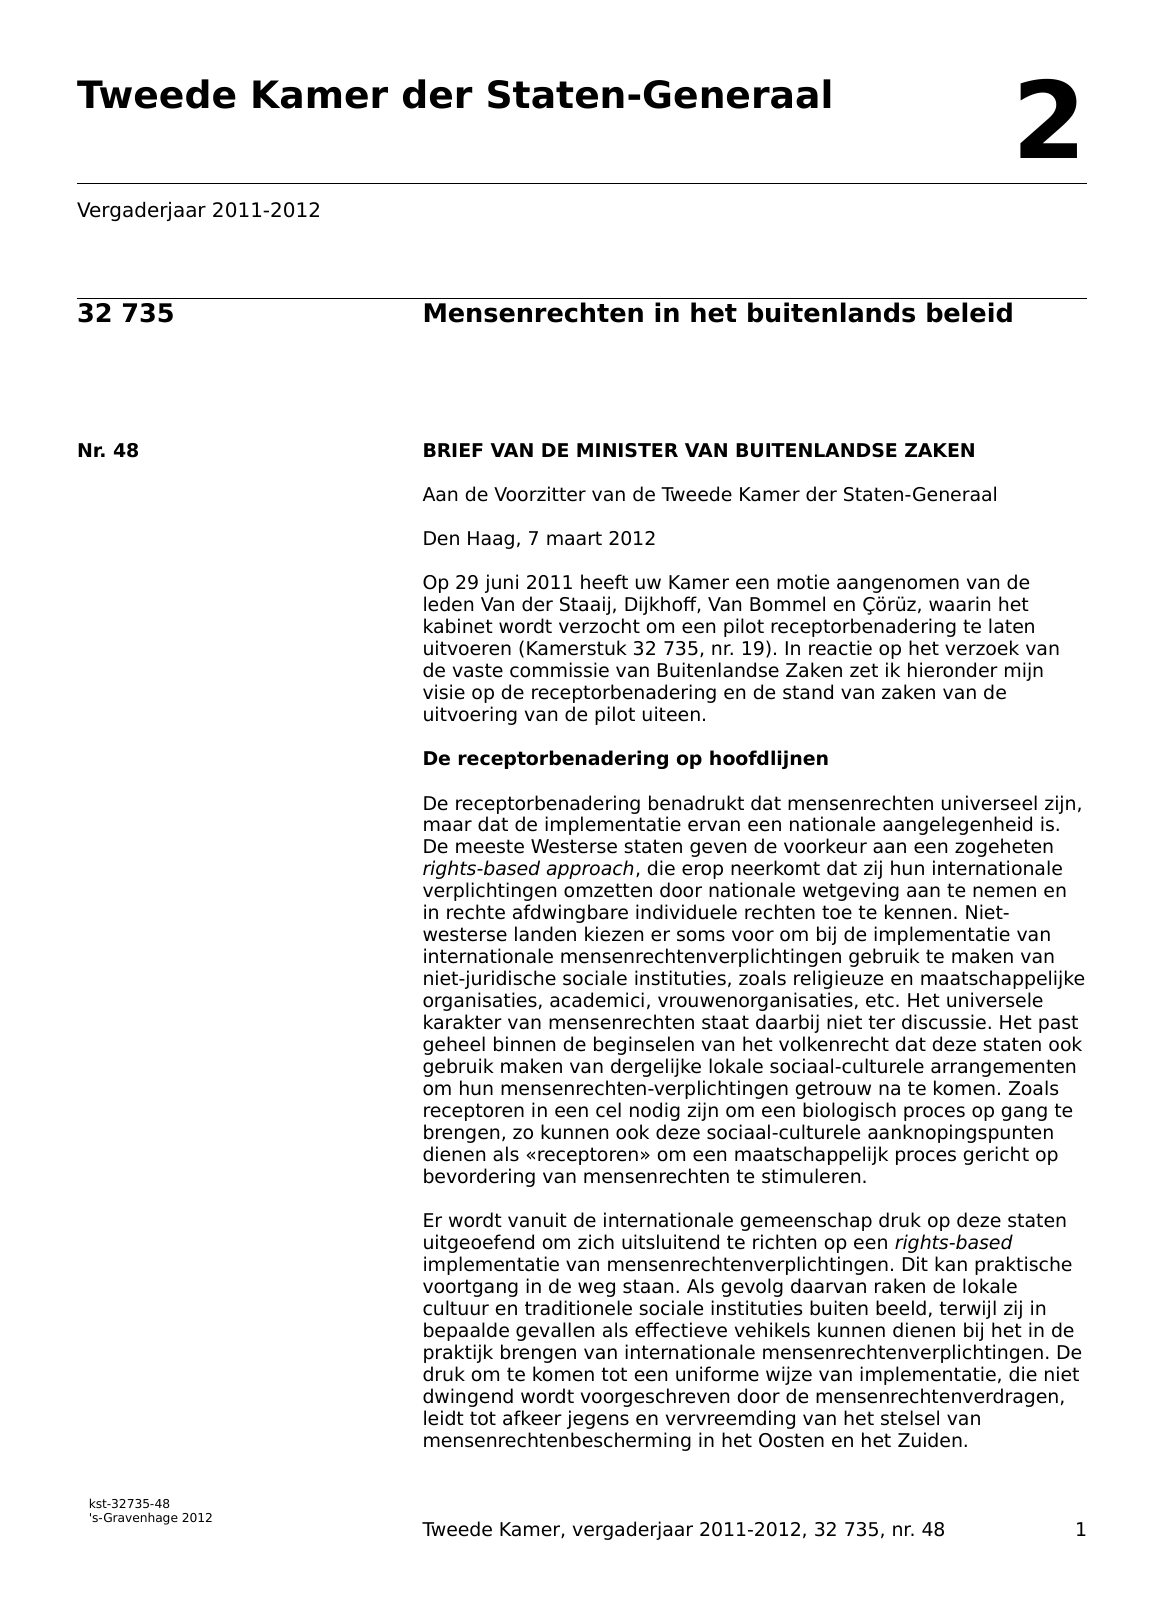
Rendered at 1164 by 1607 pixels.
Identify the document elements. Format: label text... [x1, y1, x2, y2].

subtitle Nr. 48 BRIEF VAN DE MINISTER VAN BUITENLANDSE ZAKEN [77, 440, 1087, 462]
text Den Haag, 7 maart 2012 [422, 528, 1087, 550]
table_cell Vergaderjaar 2011-2012 [77, 184, 1087, 298]
table_header 2 [886, 59, 1087, 183]
text De receptorbenadering benadrukt dat mensenrechten universeel zijn, maar dat de implementatie ervan een nationale aangelegenheid is. De meeste Westerse staten geven de voorkeur aan een zogeheten rights-based approach, die erop neerkomt dat zij hun internationale verplichtingen omzetten door nationale wetgeving aan te nemen en in rechte afdwingbare individuele rechten toe te kennen. Niet-westerse landen kiezen er soms voor om bij de implementatie van internationale mensenrechtenverplichtingen gebruik te maken van niet-juridische sociale instituties, zoals religieuze en maatschappelijke organisaties, academici, vrouwenorganisaties, etc. Het universele karakter van mensenrechten staat daarbij niet ter discussie. Het past geheel binnen de beginselen van het volkenrecht dat deze staten ook gebruik maken van dergelijke lokale sociaal-culturele arrangementen om hun mensenrechten-verplichtingen getrouw na te komen. Zoals receptoren in een cel nodig zijn om een biologisch proces op gang te brengen, zo kunnen ook deze sociaal-culturele aanknopingspunten dienen als «receptoren» om een maatschappelijk proces gericht op bevordering van mensenrechten te stimuleren. [422, 792, 1087, 1188]
text Aan de Voorzitter van de Tweede Kamer der Staten-Generaal [422, 484, 1087, 506]
text Op 29 juni 2011 heeft uw Kamer een motie aangenomen van de leden Van der Staaij, Dijkhoff, Van Bommel en Çörüz, waarin het kabinet wordt verzocht om een pilot receptorbenadering te laten uitvoeren (Kamerstuk 32 735, nr. 19). In reactie op het verzoek van de vaste commissie van Buitenlandse Zaken zet ik hieronder mijn visie op de receptorbenadering en de stand van zaken van de uitvoering van de pilot uiteen. [422, 572, 1087, 726]
text 's-Gravenhage 2012 [88, 1511, 323, 1525]
subtitle 32 735 Mensenrechten in het buitenlands beleid [77, 299, 1087, 329]
text Er wordt vanuit de internationale gemeenschap druk op deze staten uitgeoefend om zich uitsluitend te richten op een rights-based implementatie van mensenrechtenverplichtingen. Dit kan praktische voortgang in de weg staan. Als gevolg daarvan raken de lokale cultuur en traditionele sociale instituties buiten beeld, terwijl zij in bepaalde gevallen als effectieve vehikels kunnen dienen bij het in de praktijk brengen van internationale mensenrechtenverplichtingen. De druk om te komen tot een uniforme wijze van implementatie, die niet dwingend wordt voorgeschreven door de mensenrechtenverdragen, leidt tot afkeer jegens en vervreemding van het stelsel van mensenrechtenbescherming in het Oosten en het Zuiden. [422, 1210, 1087, 1452]
text kst-32735-48 [88, 1497, 323, 1511]
subtitle De receptorbenadering op hoofdlijnen [422, 748, 1087, 770]
table_header Tweede Kamer der Staten-Generaal [77, 59, 886, 183]
